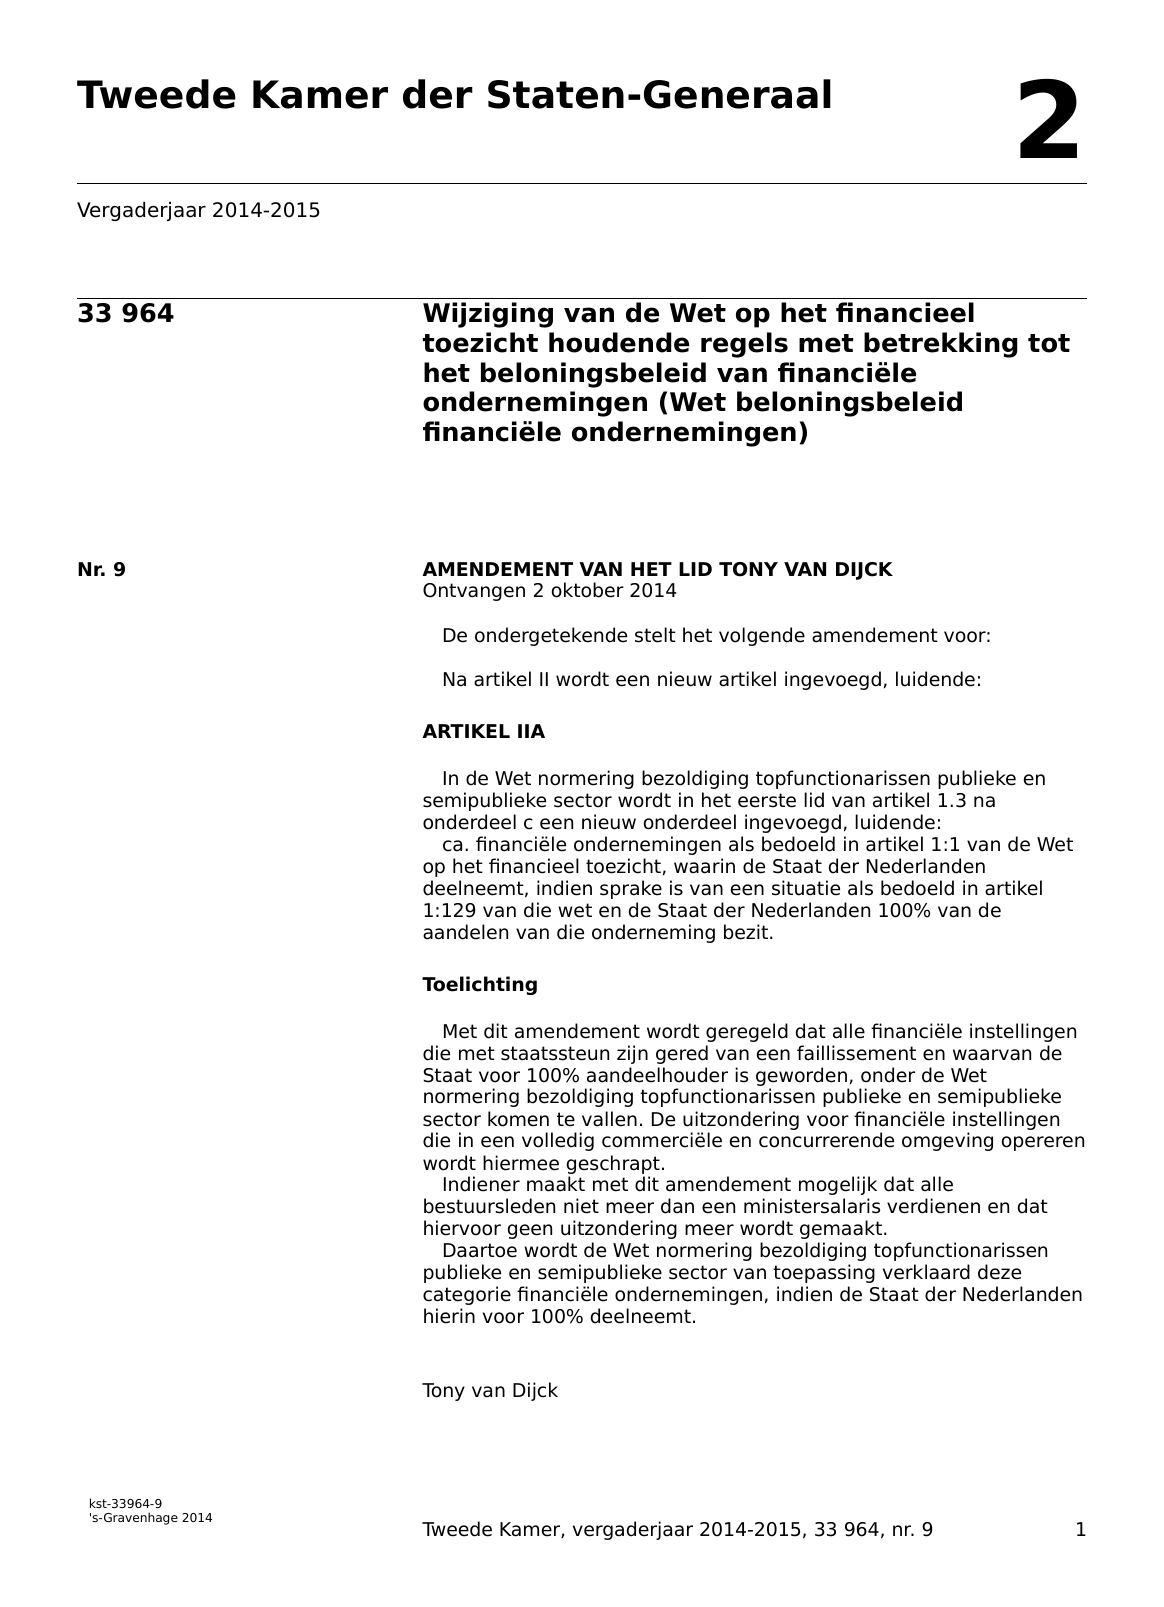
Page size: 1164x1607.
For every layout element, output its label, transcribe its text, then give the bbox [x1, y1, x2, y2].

text Daartoe wordt de Wet normering bezoldiging topfunctionarissen publieke en semipublieke sector van toepassing verklaard deze categorie financiële ondernemingen, indien de Staat der Nederlanden hierin voor 100% deelneemt. [422, 1240, 1087, 1328]
subtitle Toelichting [422, 973, 1087, 996]
text In de Wet normering bezoldiging topfunctionarissen publieke en semipublieke sector wordt in het eerste lid van artikel 1.3 na onderdeel c een nieuw onderdeel ingevoegd, luidende: [422, 768, 1087, 834]
subtitle 33 964 Wijziging van de Wet op het financieel toezicht houdende regels met betrekking tot het beloningsbeleid van financiële ondernemingen (Wet beloningsbeleid financiële ondernemingen) [77, 299, 1087, 447]
text Met dit amendement wordt geregeld dat alle financiële instellingen die met staatssteun zijn gered van een faillissement en waarvan de Staat voor 100% aandeelhouder is geworden, onder de Wet normering bezoldiging topfunctionarissen publieke en semipublieke sector komen te vallen. De uitzondering voor financiële instellingen die in een volledig commerciële en concurrerende omgeving opereren wordt hiermee geschrapt. [422, 1021, 1087, 1174]
table_cell Vergaderjaar 2014-2015 [77, 184, 1087, 298]
text Tony van Dijck [422, 1358, 1087, 1402]
text 's-Gravenhage 2014 [88, 1511, 323, 1525]
text Na artikel II wordt een nieuw artikel ingevoegd, luidende: [422, 669, 1087, 691]
text Indiener maakt met dit amendement mogelijk dat alle bestuursleden niet meer dan een ministersalaris verdienen en dat hiervoor geen uitzondering meer wordt gemaakt. [422, 1174, 1087, 1240]
table_header 2 [886, 59, 1087, 183]
text kst-33964-9 [88, 1497, 323, 1511]
text De ondergetekende stelt het volgende amendement voor: [422, 624, 1087, 647]
subtitle ARTIKEL IIA [422, 721, 1087, 743]
table_header Tweede Kamer der Staten-Generaal [77, 59, 886, 183]
text ca. financiële ondernemingen als bedoeld in artikel 1:1 van de Wet op het financieel toezicht, waarin de Staat der Nederlanden deelneemt, indien sprake is van een situatie als bedoeld in artikel 1:129 van die wet en de Staat der Nederlanden 100% van de aandelen van die onderneming bezit. [422, 834, 1087, 943]
subtitle Nr. 9 AMENDEMENT VAN HET LID TONY VAN DIJCK [77, 558, 1087, 580]
text Ontvangen 2 oktober 2014 [422, 580, 1087, 602]
